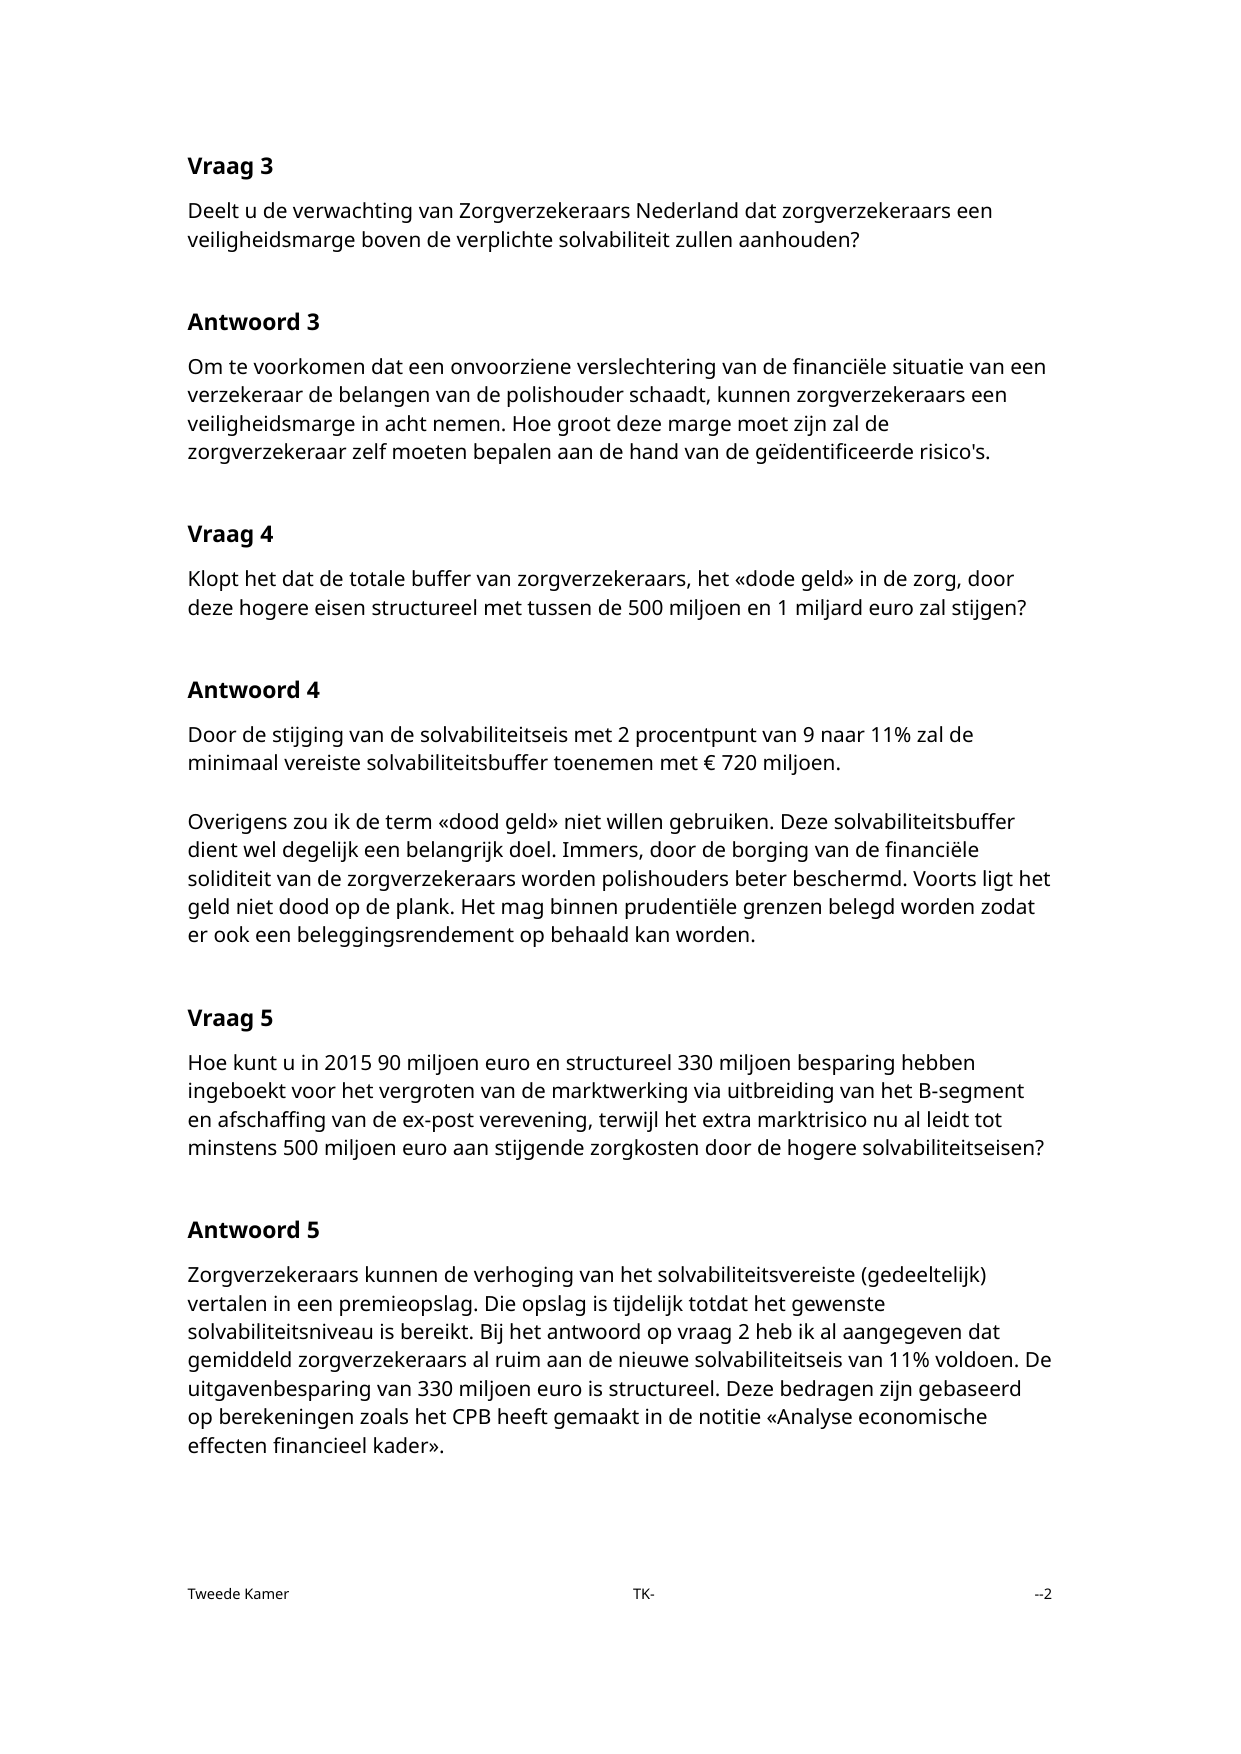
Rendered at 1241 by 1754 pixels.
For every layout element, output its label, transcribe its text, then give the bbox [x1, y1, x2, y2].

text Deelt u de verwachting van Zorgverzekeraars Nederland dat zorgverzekeraars een veiligheidsmarge boven de verplichte solvabiliteit zullen aanhouden? [187, 196, 1053, 253]
subtitle Vraag 3 [187, 150, 1053, 181]
text Hoe kunt u in 2015 90 miljoen euro en structureel 330 miljoen besparing hebben ingeboekt voor het vergroten van de marktwerking via uitbreiding van het B-segment en afschaffing van de ex-post verevening, terwijl het extra marktrisico nu al leidt tot minstens 500 miljoen euro aan stijgende zorgkosten door de hogere solvabiliteitseisen? [187, 1048, 1053, 1162]
subtitle Antwoord 4 [187, 674, 1053, 705]
text Zorgverzekeraars kunnen de verhoging van het solvabiliteitsvereiste (gedeeltelijk) vertalen in een premieopslag. Die opslag is tijdelijk totdat het gewenste solvabiliteitsniveau is bereikt. Bij het antwoord op vraag 2 heb ik al aangegeven dat gemiddeld zorgverzekeraars al ruim aan de nieuwe solvabiliteitseis van 11% voldoen. De uitgavenbesparing van 330 miljoen euro is structureel. Deze bedragen zijn gebaseerd op berekeningen zoals het CPB heeft gemaakt in de notitie «Analyse economische effecten financieel kader». [187, 1260, 1053, 1459]
text Om te voorkomen dat een onvoorziene verslechtering van de financiële situatie van een verzekeraar de belangen van de polishouder schaadt, kunnen zorgverzekeraars een veiligheidsmarge in acht nemen. Hoe groot deze marge moet zijn zal de zorgverzekeraar zelf moeten bepalen aan de hand van de geïdentificeerde risico's. [187, 352, 1053, 466]
subtitle Vraag 4 [187, 518, 1053, 549]
subtitle Vraag 5 [187, 1002, 1053, 1033]
text Overigens zou ik de term «dood geld» niet willen gebruiken. Deze solvabiliteitsbuffer dient wel degelijk een belangrijk doel. Immers, door de borging van de financiële soliditeit van de zorgverzekeraars worden polishouders beter beschermd. Voorts ligt het geld niet dood op de plank. Het mag binnen prudentiële grenzen belegd worden zodat er ook een beleggingsrendement op behaald kan worden. [187, 807, 1053, 949]
subtitle Antwoord 5 [187, 1214, 1053, 1245]
text Klopt het dat de totale buffer van zorgverzekeraars, het «dode geld» in de zorg, door deze hogere eisen structureel met tussen de 500 miljoen en 1 miljard euro zal stijgen? [187, 564, 1053, 621]
subtitle Antwoord 3 [187, 306, 1053, 337]
text Door de stijging van de solvabiliteitseis met 2 procentpunt van 9 naar 11% zal de minimaal vereiste solvabiliteitsbuffer toenemen met € 720 miljoen. [187, 720, 1053, 777]
